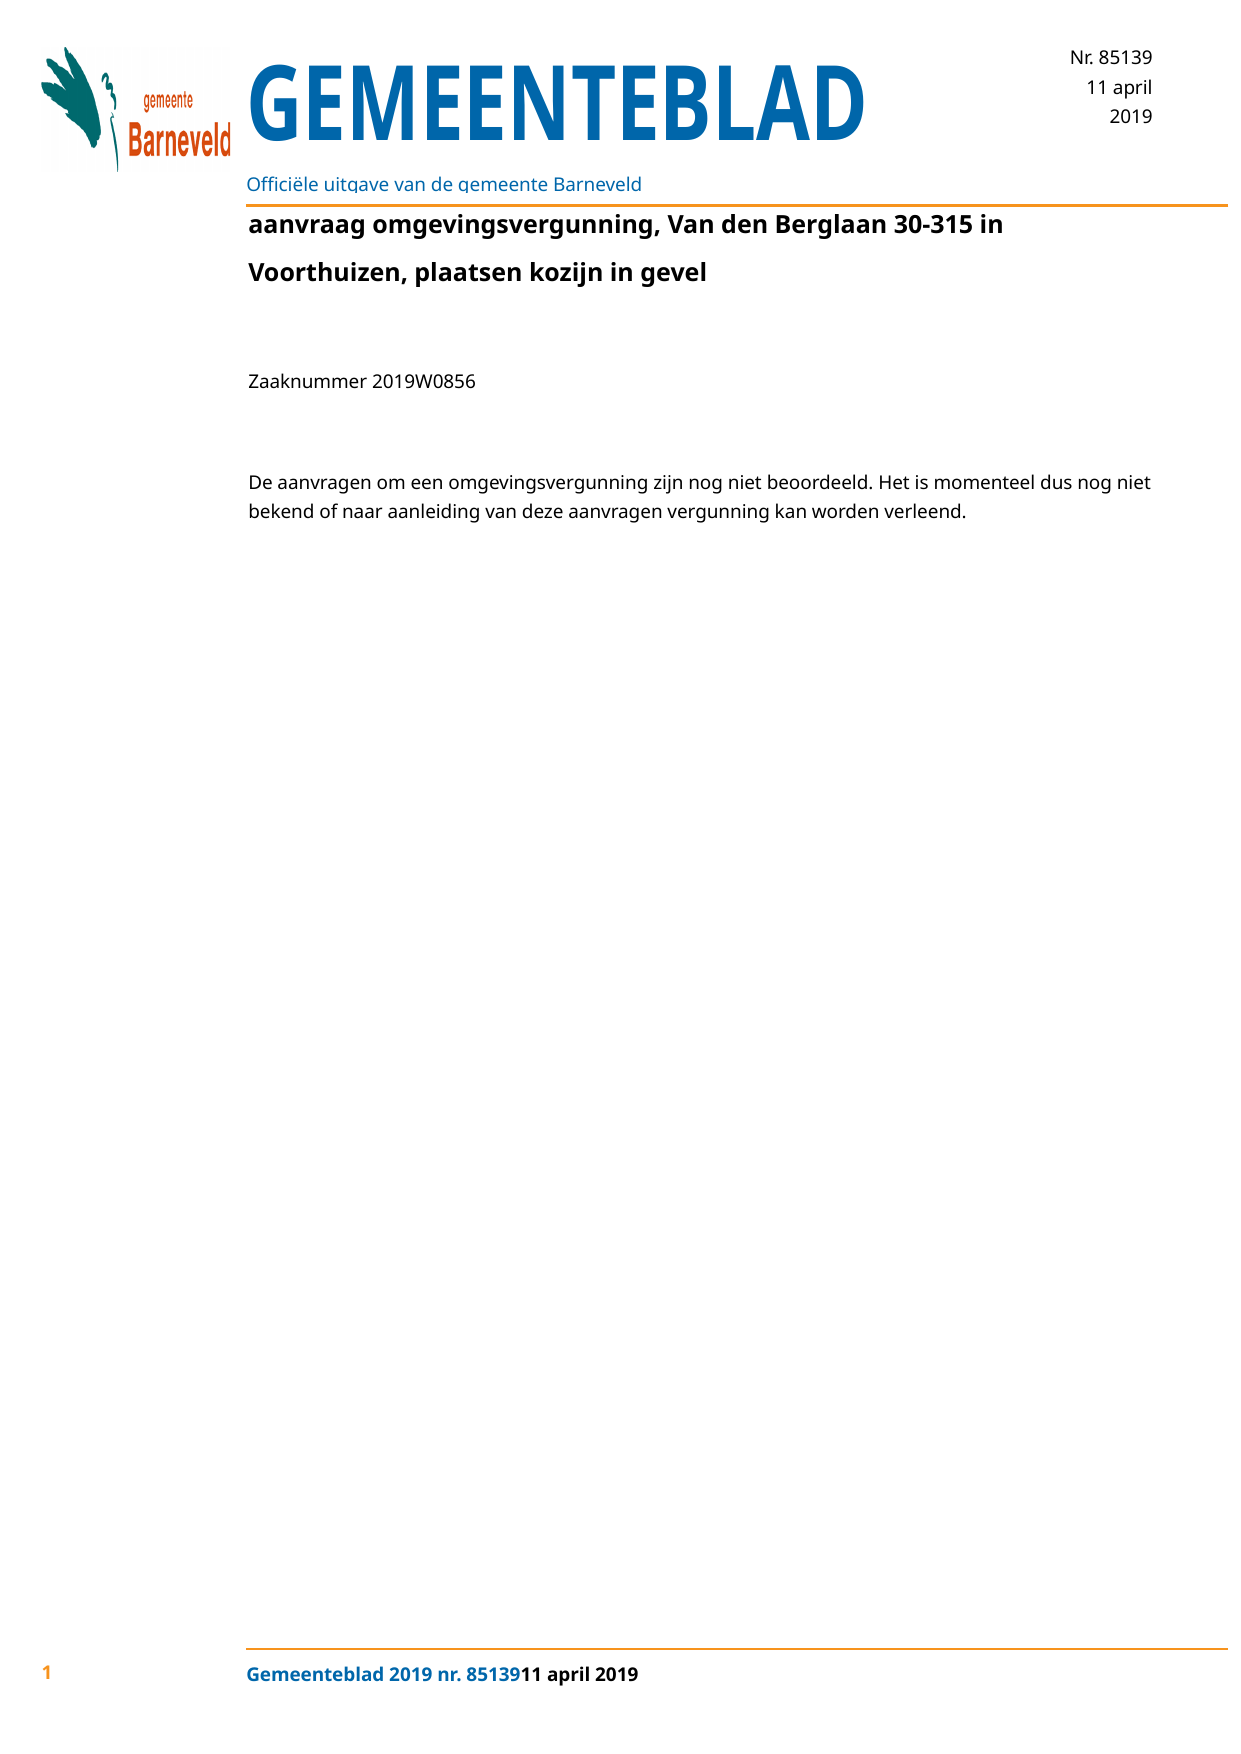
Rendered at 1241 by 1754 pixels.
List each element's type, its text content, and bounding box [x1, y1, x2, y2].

picture [41, 47, 231, 172]
text aanvraag omgevingsvergunning, Van den Berglaan 30-315 in Voorthuizen, plaatsen kozijn in gevel [248, 207, 1152, 288]
text De aanvragen om een omgevingsvergunning zijn nog niet beoordeeld. Het is momenteel dus nog niet bekend of naar aanleiding van deze aanvragen vergunning kan worden verleend. [248, 469, 1152, 524]
text Zaaknummer 2019W0856 [248, 368, 1152, 394]
